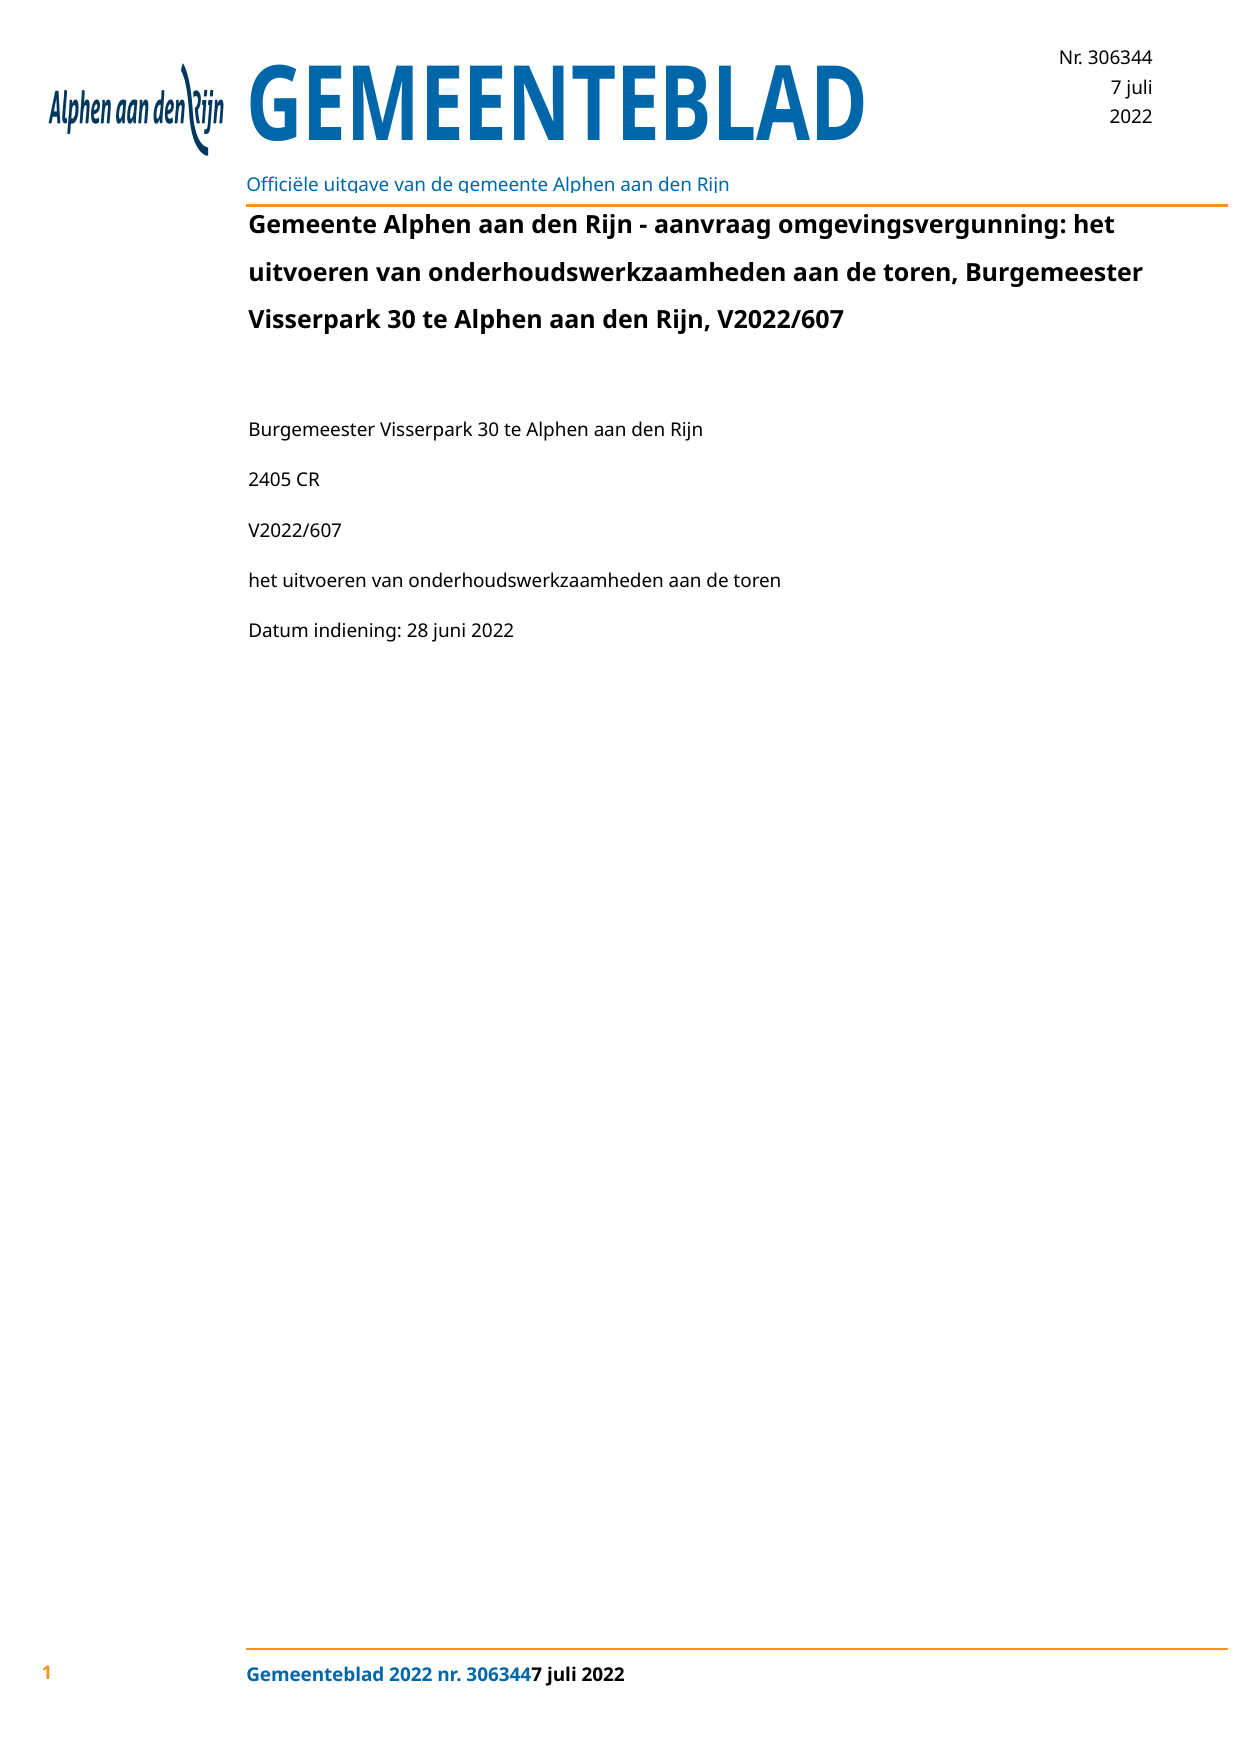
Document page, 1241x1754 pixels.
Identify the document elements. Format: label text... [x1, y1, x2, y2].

text Gemeente Alphen aan den Rijn - aanvraag omgevingsvergunning: het uitvoeren van onderhoudswerkzaamheden aan de toren, Burgemeester Visserpark 30 te Alphen aan den Rijn, V2022/607 [248, 207, 1152, 336]
text V2022/607 [248, 517, 1152, 542]
text Burgemeester Visserpark 30 te Alphen aan den Rijn [248, 416, 1152, 442]
text het uitvoeren van onderhoudswerkzaamheden aan de toren [248, 567, 1152, 593]
text 2405 CR [248, 466, 1152, 492]
picture [41, 47, 231, 172]
text Datum indiening: 28 juni 2022 [248, 618, 1152, 643]
